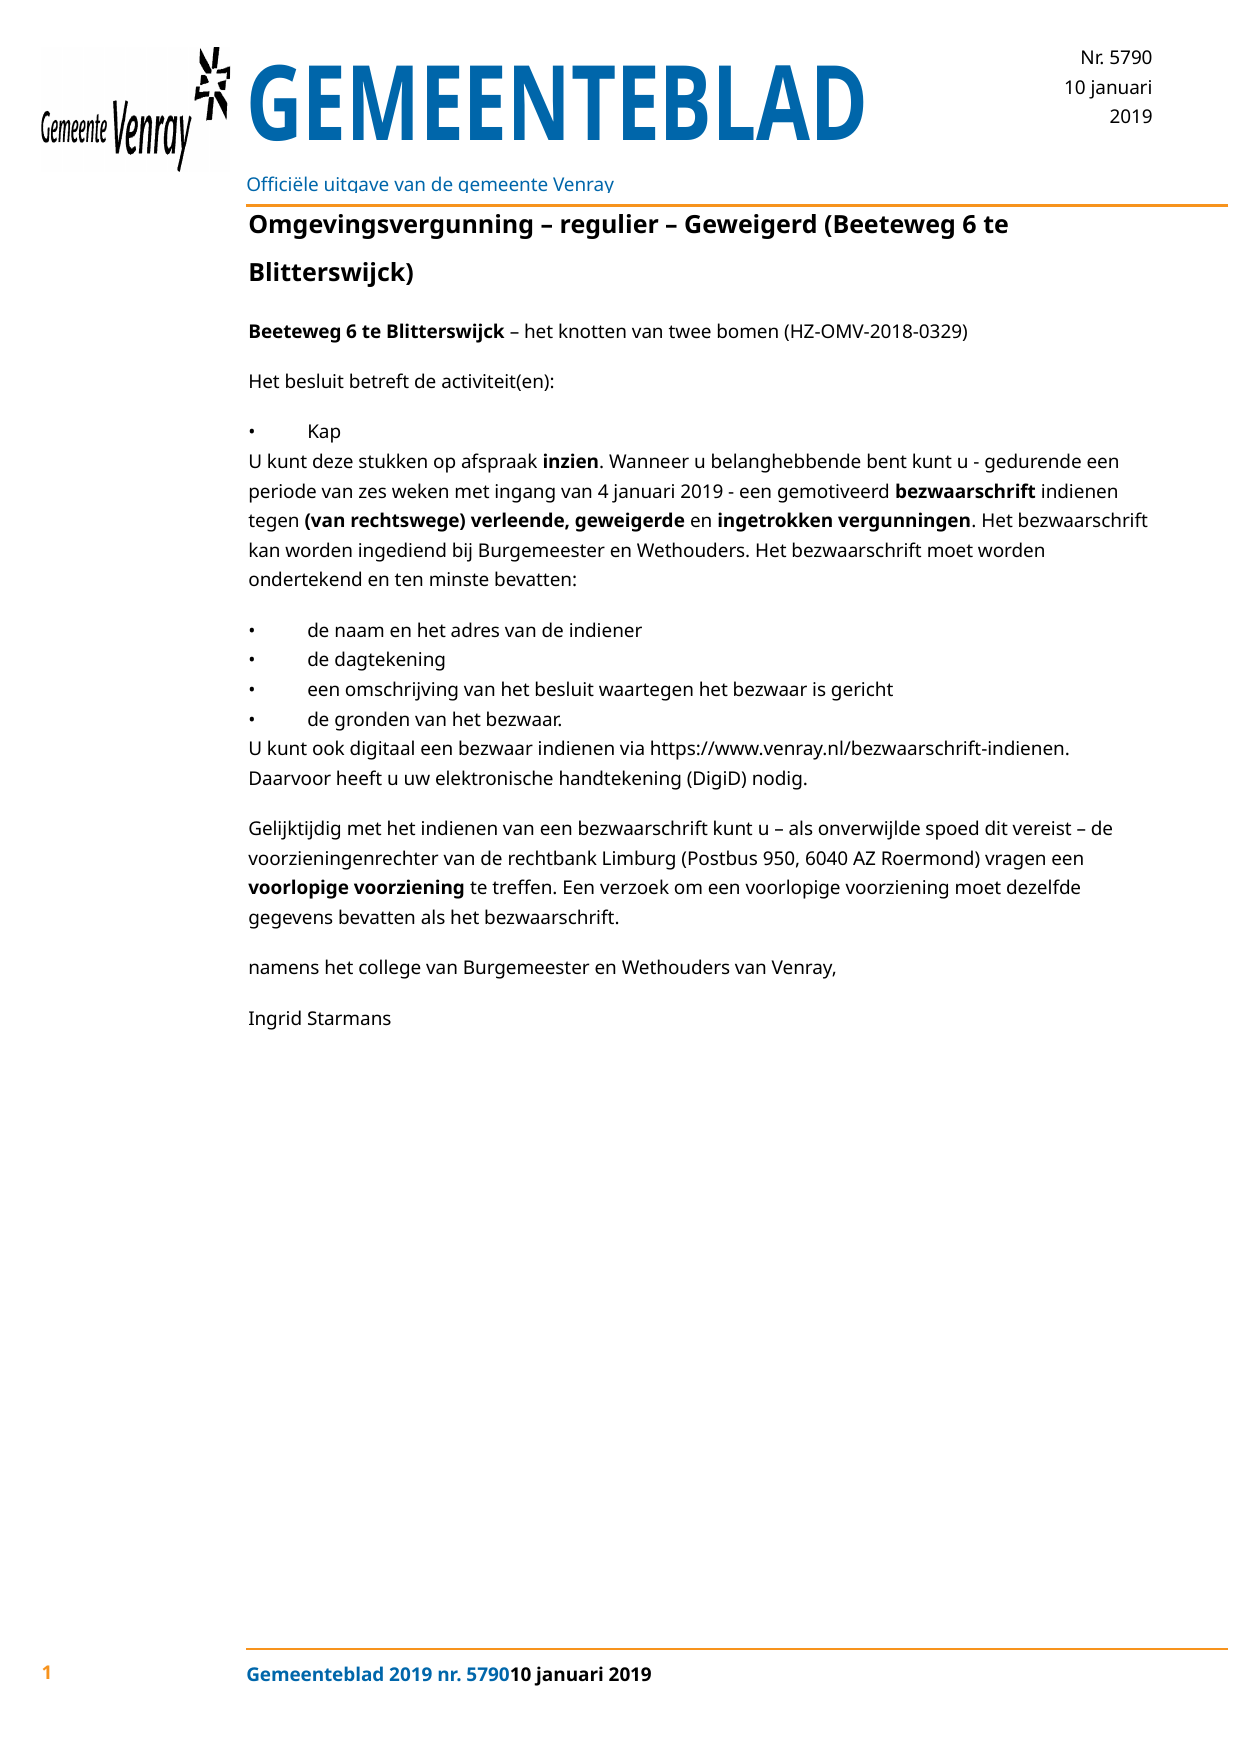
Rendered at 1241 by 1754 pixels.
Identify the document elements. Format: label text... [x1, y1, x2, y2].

list de naam en het adres van de indiener [248, 617, 1152, 643]
list de gronden van het bezwaar. [248, 706, 1152, 732]
text Ingrid Starmans [248, 1005, 1152, 1031]
text U kunt ook digitaal een bezwaar indienen via https://www.venray.nl/bezwaarschrift-indienen. Daarvoor heeft u uw elektronische handtekening (DigiD) nodig. [248, 735, 1152, 791]
text U kunt deze stukken op afspraak inzien. Wanneer u belanghebbende bent kunt u - gedurende een periode van zes weken met ingang van 4 januari 2019 - een gemotiveerd bezwaarschrift indienen tegen (van rechtswege) verleende, geweigerde en ingetrokken vergunningen. Het bezwaarschrift kan worden ingediend bij Burgemeester en Wethouders. Het bezwaarschrift moet worden ondertekend en ten minste bevatten: [248, 448, 1152, 592]
list de dagtekening [248, 647, 1152, 672]
text Omgevingsvergunning – regulier – Geweigerd (Beeteweg 6 te Blitterswijck) [248, 207, 1152, 288]
list Kap [248, 419, 1152, 444]
text Gelijktijdig met het indienen van een bezwaarschrift kunt u – als onverwijlde spoed dit vereist – de voorzieningenrechter van de rechtbank Limburg (Postbus 950, 6040 AZ Roermond) vragen een voorlopige voorziening te treffen. Een verzoek om een voorlopige voorziening moet dezelfde gegevens bevatten als het bezwaarschrift. [248, 815, 1152, 930]
picture [41, 47, 231, 172]
text namens het college van Burgemeester en Wethouders van Venray, [248, 954, 1152, 980]
list een omschrijving van het besluit waartegen het bezwaar is gericht [248, 676, 1152, 702]
text Het besluit betreft de activiteit(en): [248, 368, 1152, 394]
text Beeteweg 6 te Blitterswijck – het knotten van twee bomen (HZ-OMV-2018-0329) [248, 318, 1152, 344]
